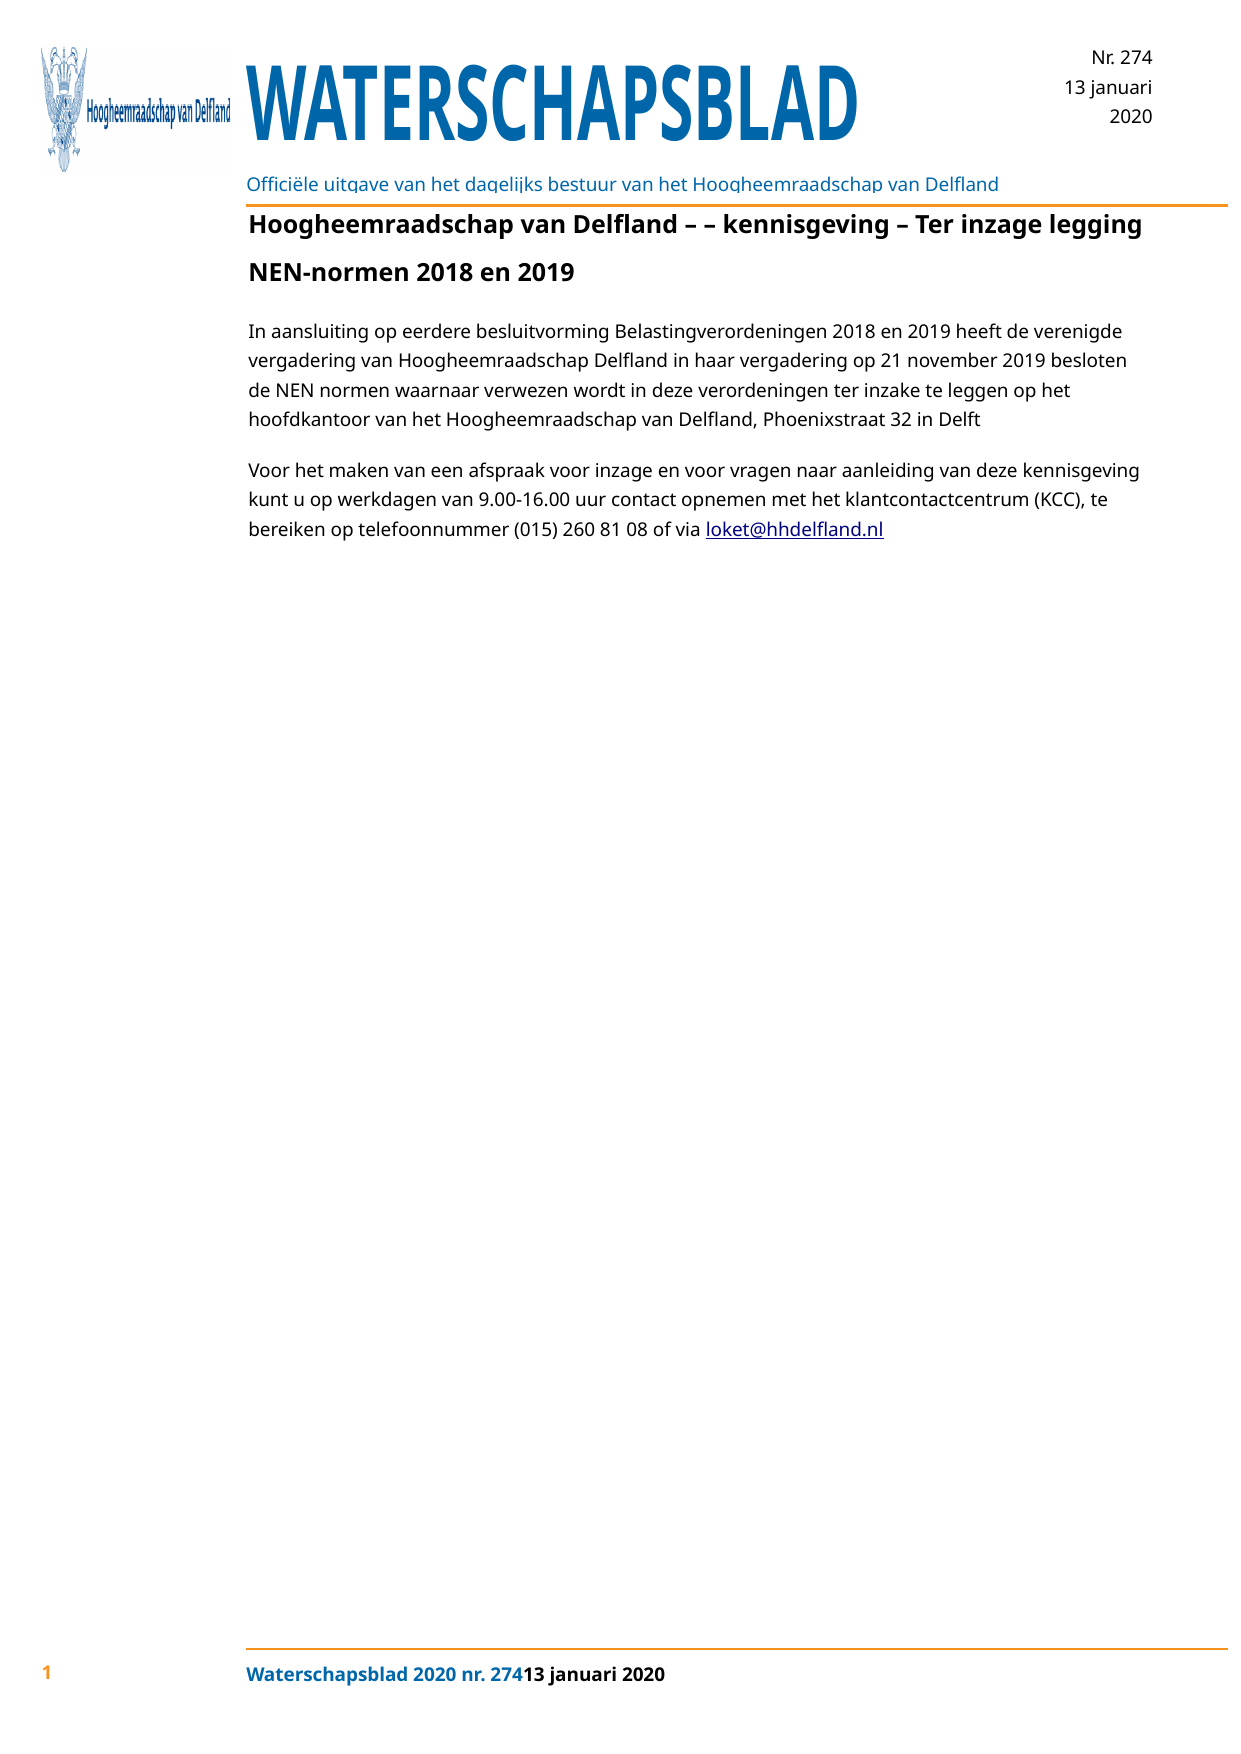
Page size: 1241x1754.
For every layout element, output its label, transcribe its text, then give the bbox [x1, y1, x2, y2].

text In aansluiting op eerdere besluitvorming Belastingverordeningen 2018 en 2019 heeft de verenigde vergadering van Hoogheemraadschap Delfland in haar vergadering op 21 november 2019 besloten de NEN normen waarnaar verwezen wordt in deze verordeningen ter inzake te leggen op het hoofdkantoor van het Hoogheemraadschap van Delfland, Phoenixstraat 32 in Delft [248, 318, 1152, 432]
text Hoogheemraadschap van Delfland – – kennisgeving – Ter inzage legging NEN-normen 2018 en 2019 [248, 207, 1152, 288]
text Voor het maken van een afspraak voor inzage en voor vragen naar aanleiding van deze kennisgeving kunt u op werkdagen van 9.00-16.00 uur contact opnemen met het klantcontactcentrum (KCC), te bereiken op telefoonnummer (015) 260 81 08 of via loket@hhdelfland.nl [248, 457, 1152, 542]
picture [41, 47, 231, 172]
